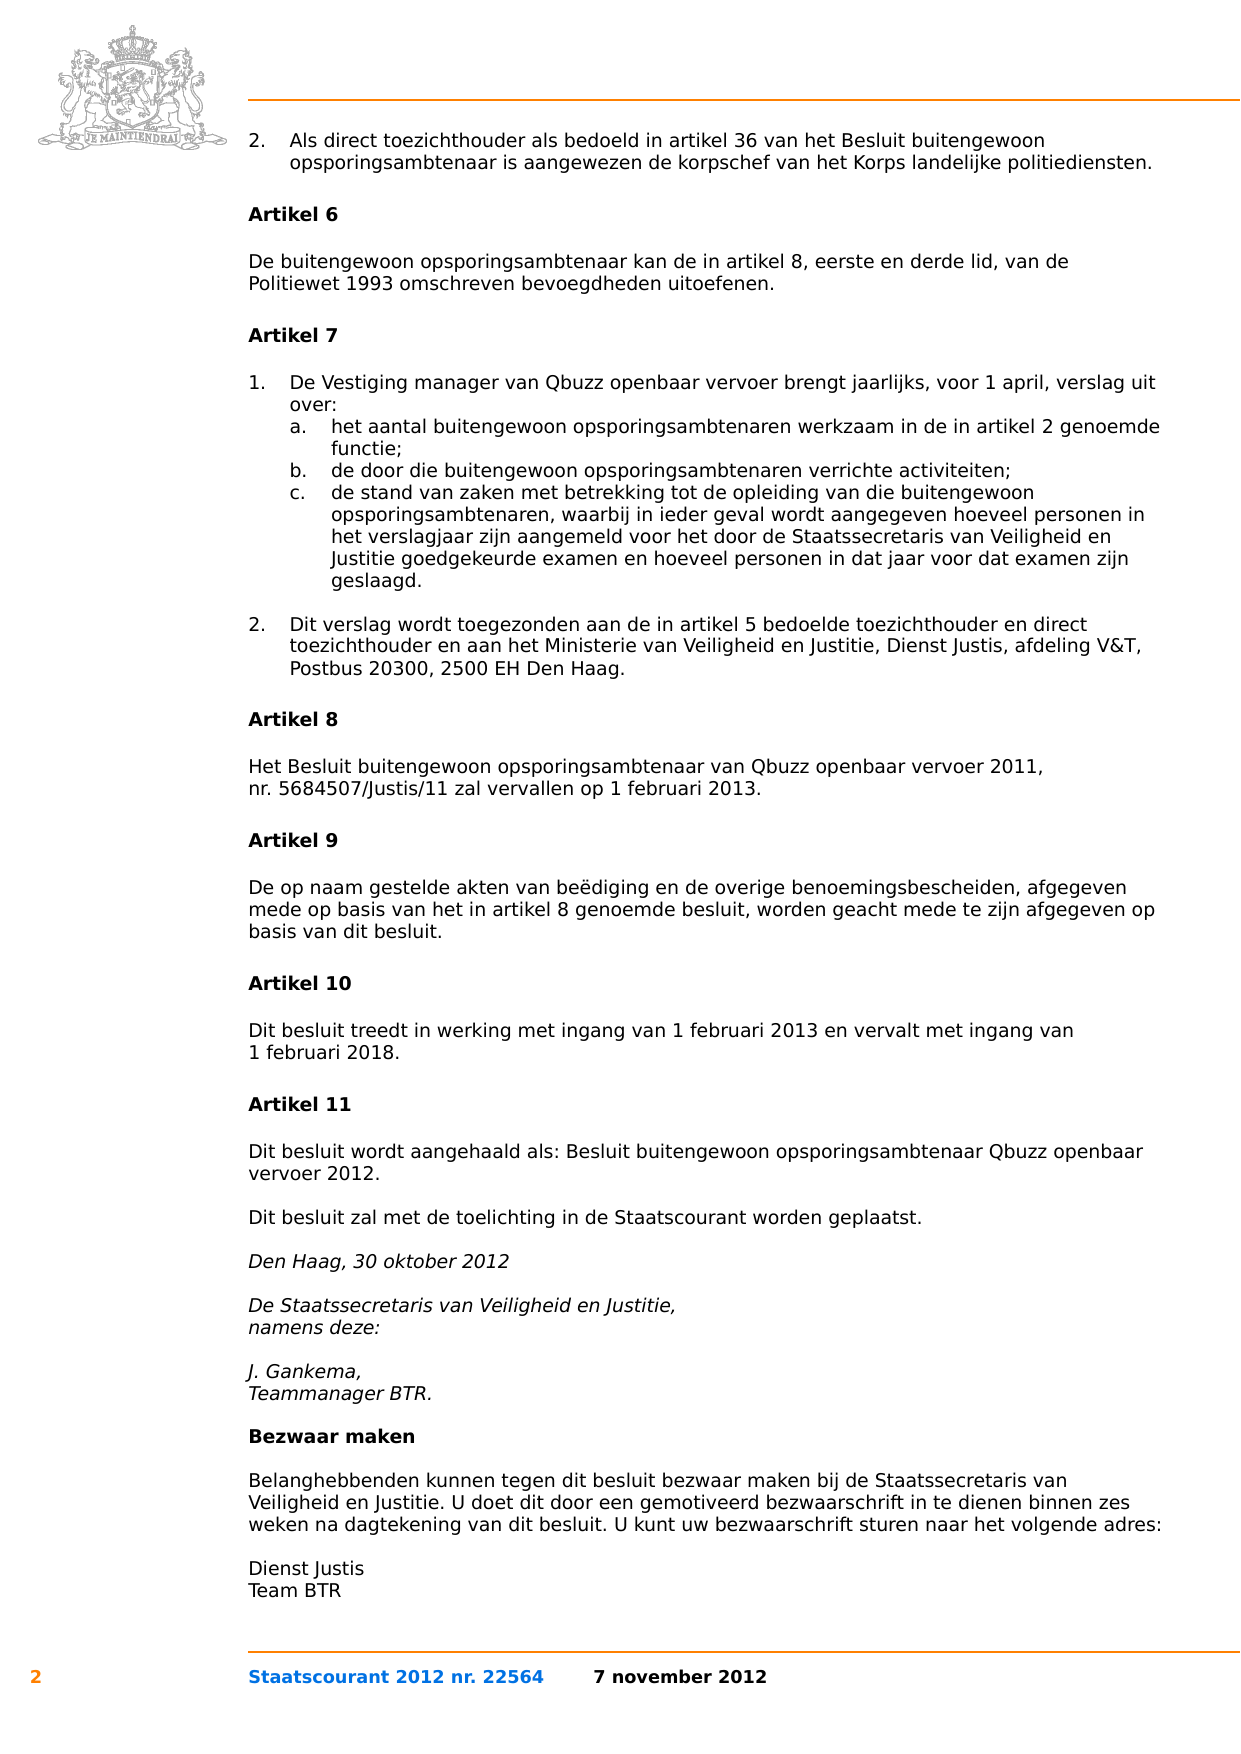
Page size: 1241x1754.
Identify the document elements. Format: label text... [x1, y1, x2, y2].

picture [38, 25, 227, 150]
text 2. Als direct toezichthouder als bedoeld in artikel 36 van het Besluit buitengewoon opsporingsambtenaar is aangewezen de korpschef van het Korps landelijke politiediensten. [248, 130, 1163, 174]
text De buitengewoon opsporingsambtenaar kan de in artikel 8, eerste en derde lid, van de Politiewet 1993 omschreven bevoegdheden uitoefenen. [248, 251, 1163, 295]
text Team BTR [248, 1580, 1163, 1602]
text b. de door die buitengewoon opsporingsambtenaren verrichte activiteiten; [289, 460, 1163, 482]
subtitle Artikel 7 [248, 325, 1163, 347]
text c. de stand van zaken met betrekking tot de opleiding van die buitengewoon opsporingsambtenaren, waarbij in ieder geval wordt aangegeven hoeveel personen in het verslagjaar zijn aangemeld voor het door de Staatssecretaris van Veiligheid en Justitie goedgekeurde examen en hoeveel personen in dat jaar voor dat examen zijn geslaagd. [289, 482, 1163, 592]
text Dit besluit treedt in werking met ingang van 1 februari 2013 en vervalt met ingang van 1 februari 2018. [248, 1020, 1163, 1064]
text 2. Dit verslag wordt toegezonden aan de in artikel 5 bedoelde toezichthouder en direct toezichthouder en aan het Ministerie van Veiligheid en Justitie, Dienst Justis, afdeling V&T, Postbus 20300, 2500 EH Den Haag. [248, 613, 1163, 679]
text De Staatssecretaris van Veiligheid en Justitie, namens deze: J. Gankema, Teammanager BTR. [248, 1295, 1163, 1404]
text Den Haag, 30 oktober 2012 [248, 1251, 1163, 1273]
subtitle Artikel 11 [248, 1094, 1163, 1116]
text 1. De Vestiging manager van Qbuzz openbaar vervoer brengt jaarlijks, voor 1 april, verslag uit over: [248, 372, 1163, 416]
subtitle Artikel 6 [248, 204, 1163, 226]
text Bezwaar maken [248, 1426, 1163, 1448]
text Belanghebbenden kunnen tegen dit besluit bezwaar maken bij de Staatssecretaris van Veiligheid en Justitie. U doet dit door een gemotiveerd bezwaarschrift in te dienen binnen zes weken na dagtekening van dit besluit. U kunt uw bezwaarschrift sturen naar het volgende adres: [248, 1470, 1163, 1536]
subtitle Artikel 8 [248, 709, 1163, 731]
subtitle Artikel 10 [248, 973, 1163, 995]
text De op naam gestelde akten van beëdiging en de overige benoemingsbescheiden, afgegeven mede op basis van het in artikel 8 genoemde besluit, worden geacht mede te zijn afgegeven op basis van dit besluit. [248, 877, 1163, 943]
text Dit besluit wordt aangehaald als: Besluit buitengewoon opsporingsambtenaar Qbuzz openbaar vervoer 2012. [248, 1141, 1163, 1185]
text Dienst Justis [248, 1558, 1163, 1580]
text a. het aantal buitengewoon opsporingsambtenaren werkzaam in de in artikel 2 genoemde functie; [289, 416, 1163, 460]
subtitle Artikel 9 [248, 830, 1163, 852]
text Dit besluit zal met de toelichting in de Staatscourant worden geplaatst. [248, 1207, 1163, 1229]
text Het Besluit buitengewoon opsporingsambtenaar van Qbuzz openbaar vervoer 2011, nr. 5684507/Justis/11 zal vervallen op 1 februari 2013. [248, 756, 1163, 800]
